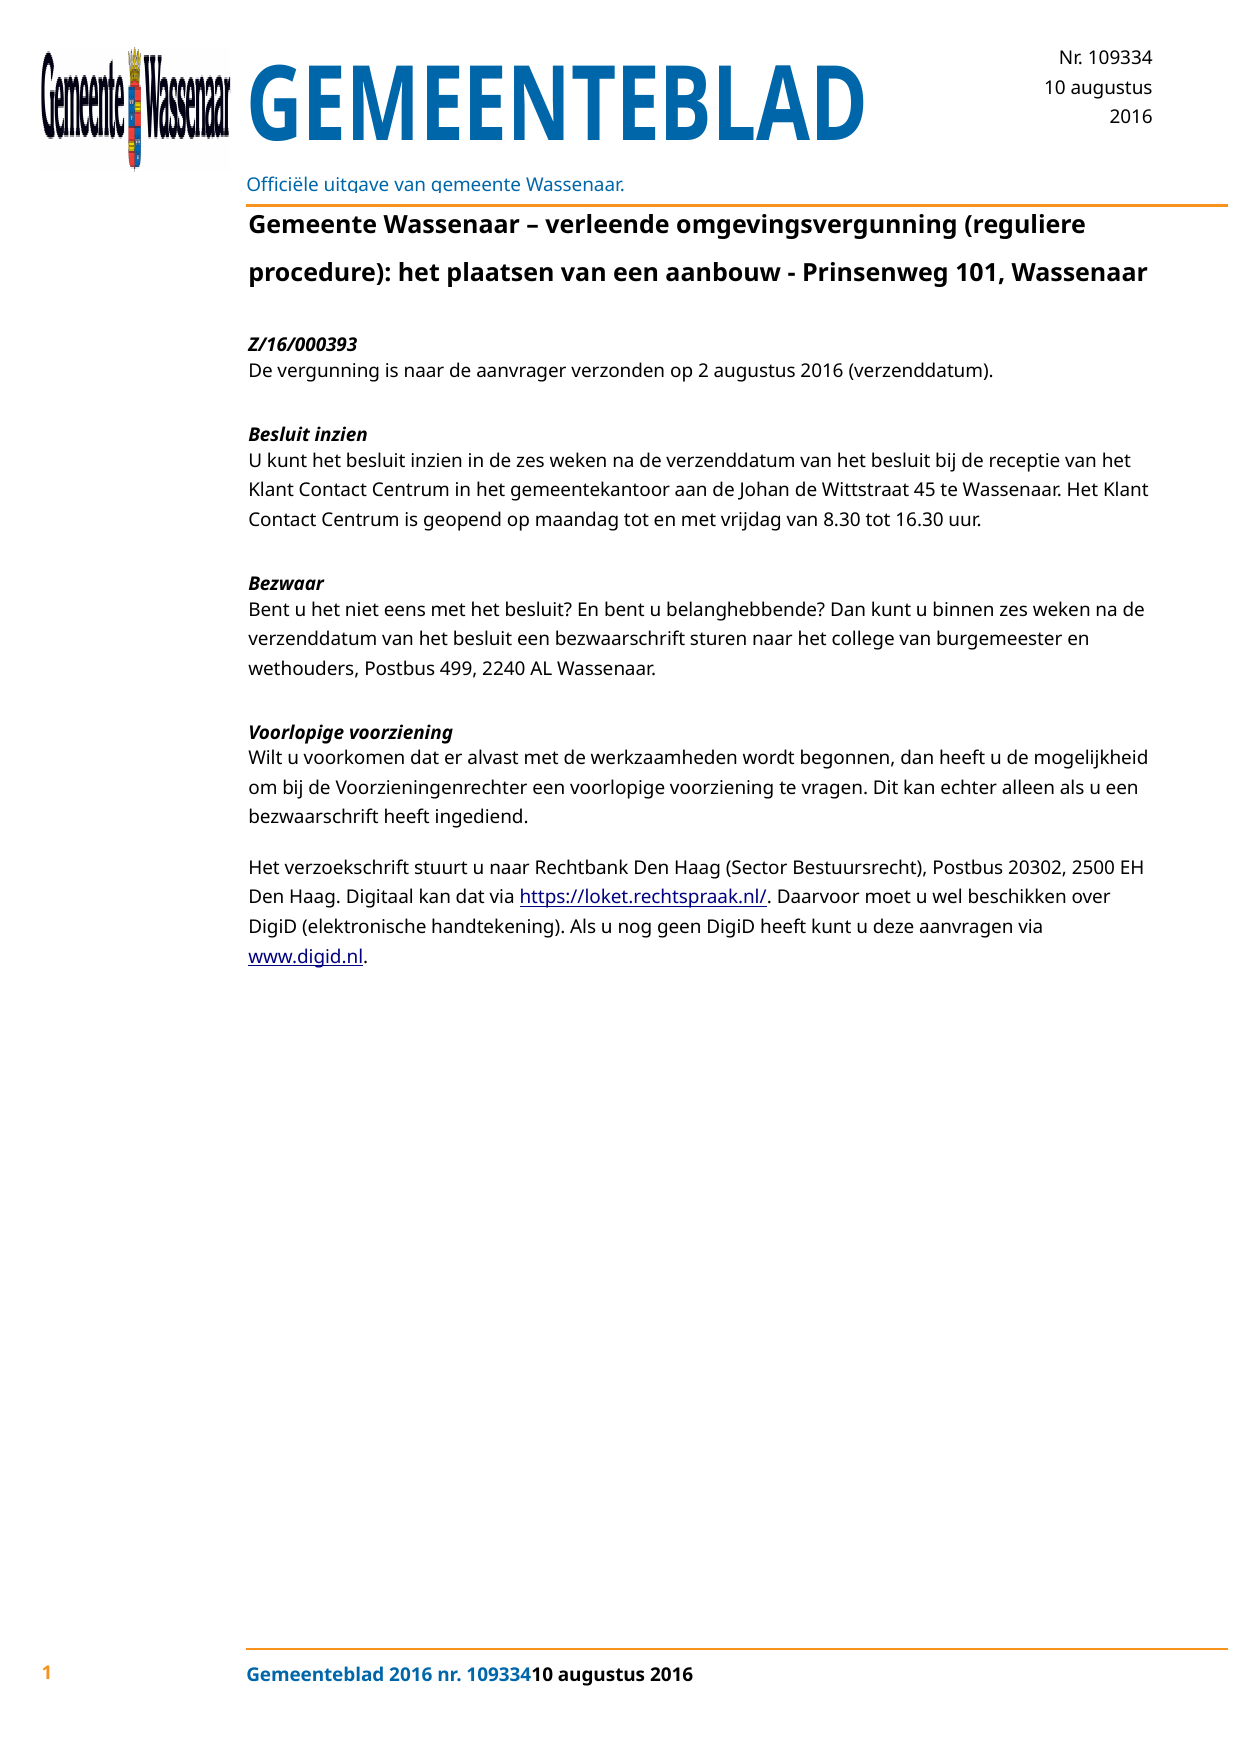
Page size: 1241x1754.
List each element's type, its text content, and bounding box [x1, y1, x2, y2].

text Bent u het niet eens met het besluit? En bent u belanghebbende? Dan kunt u binnen zes weken na de verzenddatum van het besluit een bezwaarschrift sturen naar het college van burgemeester en wethouders, Postbus 499, 2240 AL Wassenaar. [248, 596, 1152, 681]
text U kunt het besluit inzien in de zes weken na de verzenddatum van het besluit bij de receptie van het Klant Contact Centrum in het gemeentekantoor aan de Johan de Wittstraat 45 te Wassenaar. Het Klant Contact Centrum is geopend op maandag tot en met vrijdag van 8.30 tot 16.30 uur. [248, 447, 1152, 532]
text Voorlopige voorziening [248, 719, 1152, 744]
text Besluit inzien [248, 421, 1152, 447]
text Gemeente Wassenaar – verleende omgevingsvergunning (reguliere procedure): het plaatsen van een aanbouw - Prinsenweg 101, Wassenaar [248, 207, 1152, 288]
text Z/16/000393 [248, 331, 1152, 357]
text Wilt u voorkomen dat er alvast met de werkzaamheden wordt begonnen, dan heeft u de mogelijkheid om bij de Voorzieningenrechter een voorlopige voorziening te vragen. Dit kan echter alleen als u een bezwaarschrift heeft ingediend. [248, 744, 1152, 829]
text Het verzoekschrift stuurt u naar Rechtbank Den Haag (Sector Bestuursrecht), Postbus 20302, 2500 EH Den Haag. Digitaal kan dat via https://loket.rechtspraak.nl/. Daarvoor moet u wel beschikken over DigiD (elektronische handtekening). Als u nog geen DigiD heeft kunt u deze aanvragen via www.digid.nl. [248, 854, 1152, 969]
text Bezwaar [248, 570, 1152, 596]
text De vergunning is naar de aanvrager verzonden op 2 augustus 2016 (verzenddatum). [248, 357, 1152, 383]
picture [41, 47, 231, 172]
